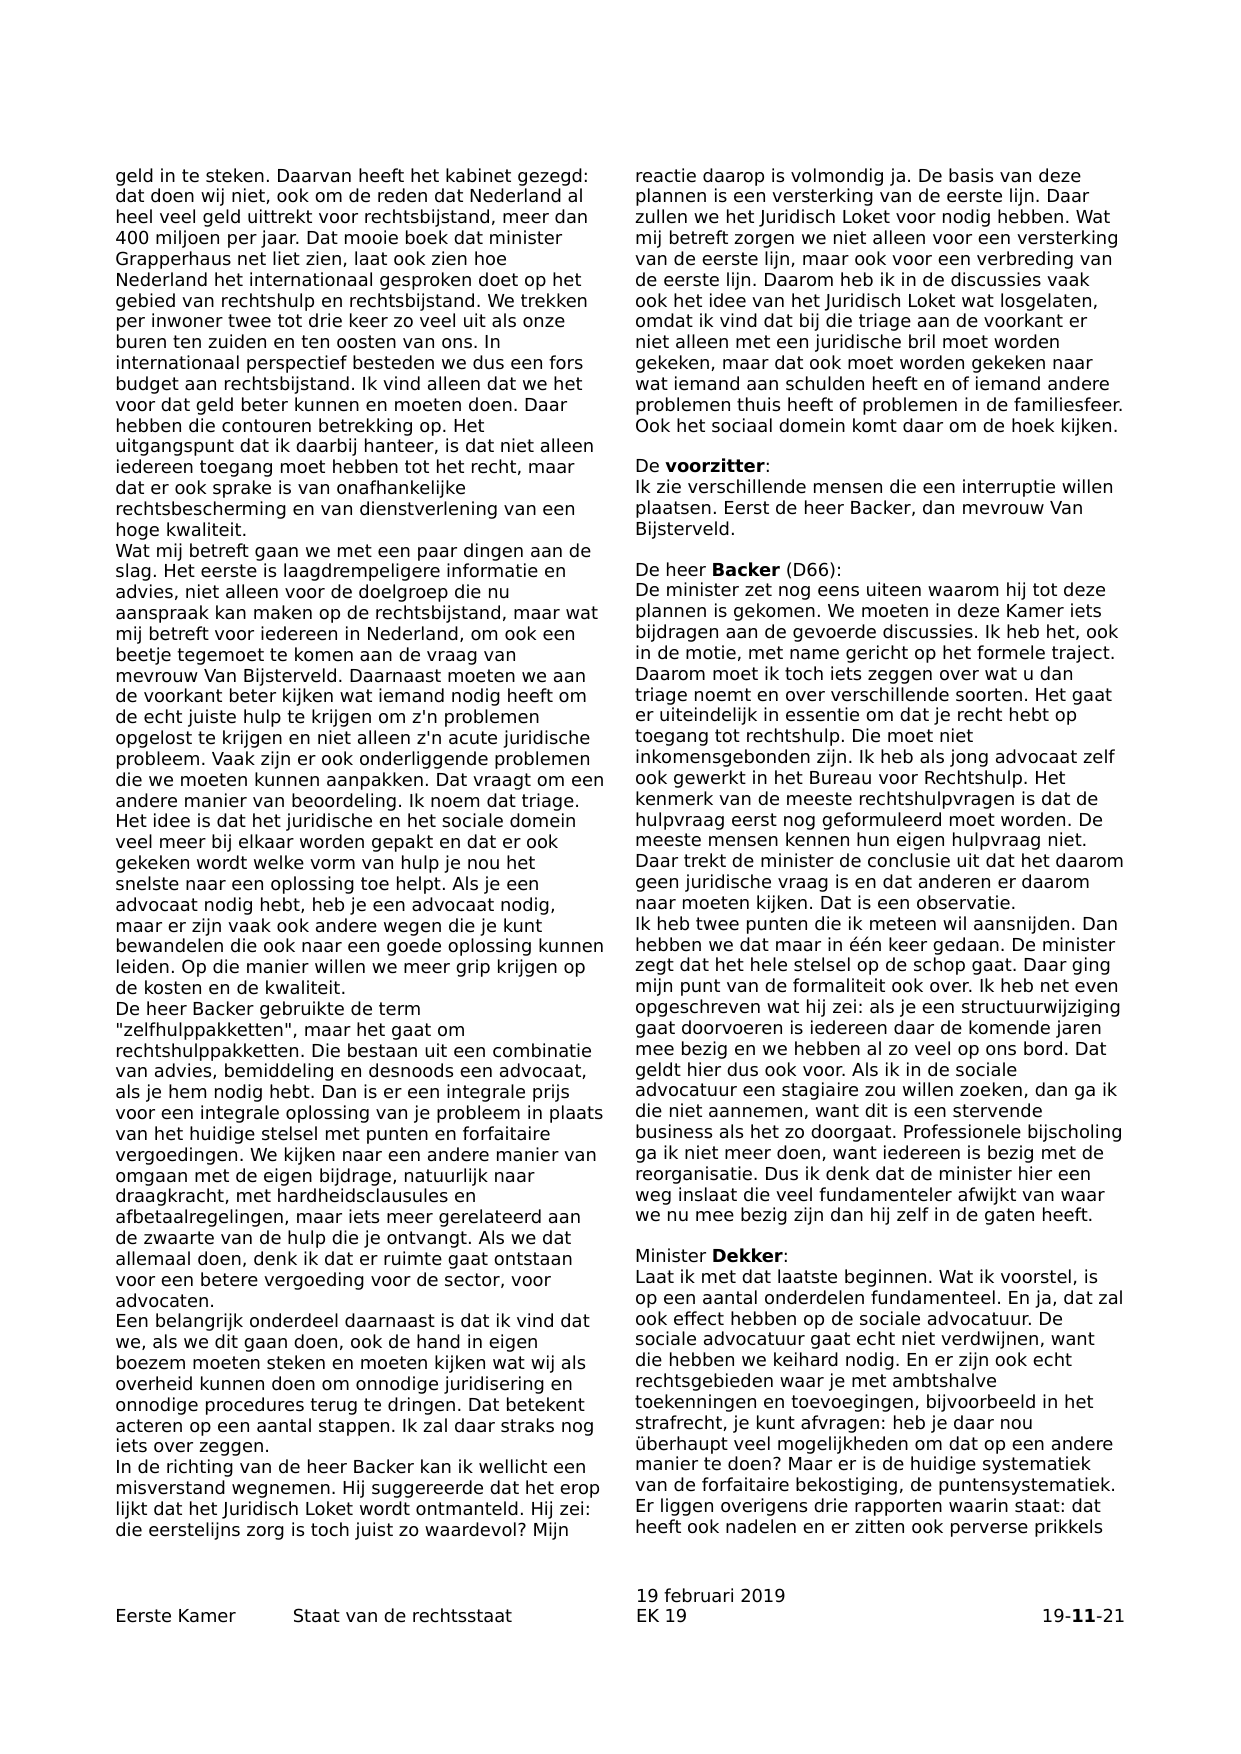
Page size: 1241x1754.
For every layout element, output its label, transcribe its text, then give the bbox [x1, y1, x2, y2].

text Een belangrijk onderdeel daarnaast is dat ik vind dat we, als we dit gaan doen, ook de hand in eigen boezem moeten steken en moeten kijken wat wij als overheid kunnen doen om onnodige juridisering en onnodige procedures terug te dringen. Dat betekent acteren op een aantal stappen. Ik zal daar straks nog iets over zeggen. [115, 1311, 605, 1457]
text Laat ik met dat laatste beginnen. Wat ik voorstel, is op een aantal onderdelen fundamenteel. En ja, dat zal ook effect hebben op de sociale advocatuur. De sociale advocatuur gaat echt niet verdwijnen, want die hebben we keihard nodig. En er zijn ook echt rechtsgebieden waar je met ambtshalve toekenningen en toevoegingen, bijvoorbeeld in het strafrecht, je kunt afvragen: heb je daar nou überhaupt veel mogelijkheden om dat op een andere manier te doen? Maar er is de huidige systematiek van de forfaitaire bekostiging, de puntensystematiek. Er liggen overigens drie rapporten waarin staat: dat heeft ook nadelen en er zitten ook perverse prikkels [635, 1267, 1125, 1537]
text reactie daarop is volmondig ja. De basis van deze plannen is een versterking van de eerste lijn. Daar zullen we het Juridisch Loket voor nodig hebben. Wat mij betreft zorgen we niet alleen voor een versterking van de eerste lijn, maar ook voor een verbreding van de eerste lijn. Daarom heb ik in de discussies vaak ook het idee van het Juridisch Loket wat losgelaten, omdat ik vind dat bij die triage aan de voorkant er niet alleen met een juridische bril moet worden gekeken, maar dat ook moet worden gekeken naar wat iemand aan schulden heeft en of iemand andere problemen thuis heeft of problemen in de familiesfeer. Ook het sociaal domein komt daar om de hoek kijken. [635, 165, 1125, 436]
text De minister zet nog eens uiteen waarom hij tot deze plannen is gekomen. We moeten in deze Kamer iets bijdragen aan de gevoerde discussies. Ik heb het, ook in de motie, met name gericht op het formele traject. Daarom moet ik toch iets zeggen over wat u dan triage noemt en over verschillende soorten. Het gaat er uiteindelijk in essentie om dat je recht hebt op toegang tot rechtshulp. Die moet niet inkomensgebonden zijn. Ik heb als jong advocaat zelf ook gewerkt in het Bureau voor Rechtshulp. Het kenmerk van de meeste rechtshulpvragen is dat de hulpvraag eerst nog geformuleerd moet worden. De meeste mensen kennen hun eigen hulpvraag niet. Daar trekt de minister de conclusie uit dat het daarom geen juridische vraag is en dat anderen er daarom naar moeten kijken. Dat is een observatie. [635, 580, 1125, 913]
text De heer Backer (D66): [635, 559, 1125, 580]
text Ik heb twee punten die ik meteen wil aansnijden. Dan hebben we dat maar in één keer gedaan. De minister zegt dat het hele stelsel op de schop gaat. Daar ging mijn punt van de formaliteit ook over. Ik heb net even opgeschreven wat hij zei: als je een structuurwijziging gaat doorvoeren is iedereen daar de komende jaren mee bezig en we hebben al zo veel op ons bord. Dat geldt hier dus ook voor. Als ik in de sociale advocatuur een stagiaire zou willen zoeken, dan ga ik die niet aannemen, want dit is een stervende business als het zo doorgaat. Professionele bijscholing ga ik niet meer doen, want iedereen is bezig met de reorganisatie. Dus ik denk dat de minister hier een weg inslaat die veel fundamenteler afwijkt van waar we nu mee bezig zijn dan hij zelf in de gaten heeft. [635, 913, 1125, 1226]
text Minister Dekker: [635, 1246, 1125, 1267]
text De heer Backer gebruikte de term "zelfhulppakketten", maar het gaat om rechtshulppakketten. Die bestaan uit een combinatie van advies, bemiddeling en desnoods een advocaat, als je hem nodig hebt. Dan is er een integrale prijs voor een integrale oplossing van je probleem in plaats van het huidige stelsel met punten en forfaitaire vergoedingen. We kijken naar een andere manier van omgaan met de eigen bijdrage, natuurlijk naar draagkracht, met hardheidsclausules en afbetaalregelingen, maar iets meer gerelateerd aan de zwaarte van de hulp die je ontvangt. Als we dat allemaal doen, denk ik dat er ruimte gaat ontstaan voor een betere vergoeding voor de sector, voor advocaten. [115, 999, 605, 1311]
text Wat mij betreft gaan we met een paar dingen aan de slag. Het eerste is laagdrempeligere informatie en advies, niet alleen voor de doelgroep die nu aanspraak kan maken op de rechtsbijstand, maar wat mij betreft voor iedereen in Nederland, om ook een beetje tegemoet te komen aan de vraag van mevrouw Van Bijsterveld. Daarnaast moeten we aan de voorkant beter kijken wat iemand nodig heeft om de echt juiste hulp te krijgen om z'n problemen opgelost te krijgen en niet alleen z'n acute juridische probleem. Vaak zijn er ook onderliggende problemen die we moeten kunnen aanpakken. Dat vraagt om een andere manier van beoordeling. Ik noem dat triage. Het idee is dat het juridische en het sociale domein veel meer bij elkaar worden gepakt en dat er ook gekeken wordt welke vorm van hulp je nou het snelste naar een oplossing toe helpt. Als je een advocaat nodig hebt, heb je een advocaat nodig, maar er zijn vaak ook andere wegen die je kunt bewandelen die ook naar een goede oplossing kunnen leiden. Op die manier willen we meer grip krijgen op de kosten en de kwaliteit. [115, 540, 605, 999]
text geld in te steken. Daarvan heeft het kabinet gezegd: dat doen wij niet, ook om de reden dat Nederland al heel veel geld uittrekt voor rechtsbijstand, meer dan 400 miljoen per jaar. Dat mooie boek dat minister Grapperhaus net liet zien, laat ook zien hoe Nederland het internationaal gesproken doet op het gebied van rechtshulp en rechtsbijstand. We trekken per inwoner twee tot drie keer zo veel uit als onze buren ten zuiden en ten oosten van ons. In internationaal perspectief besteden we dus een fors budget aan rechtsbijstand. Ik vind alleen dat we het voor dat geld beter kunnen en moeten doen. Daar hebben die contouren betrekking op. Het uitgangspunt dat ik daarbij hanteer, is dat niet alleen iedereen toegang moet hebben tot het recht, maar dat er ook sprake is van onafhankelijke rechtsbescherming en van dienstverlening van een hoge kwaliteit. [115, 165, 605, 540]
text Ik zie verschillende mensen die een interruptie willen plaatsen. Eerst de heer Backer, dan mevrouw Van Bijsterveld. [635, 477, 1125, 539]
text De voorzitter: [635, 456, 1125, 477]
text In de richting van de heer Backer kan ik wellicht een misverstand wegnemen. Hij suggereerde dat het erop lijkt dat het Juridisch Loket wordt ontmanteld. Hij zei: die eerstelijns zorg is toch juist zo waardevol? Mijn [115, 1457, 605, 1540]
